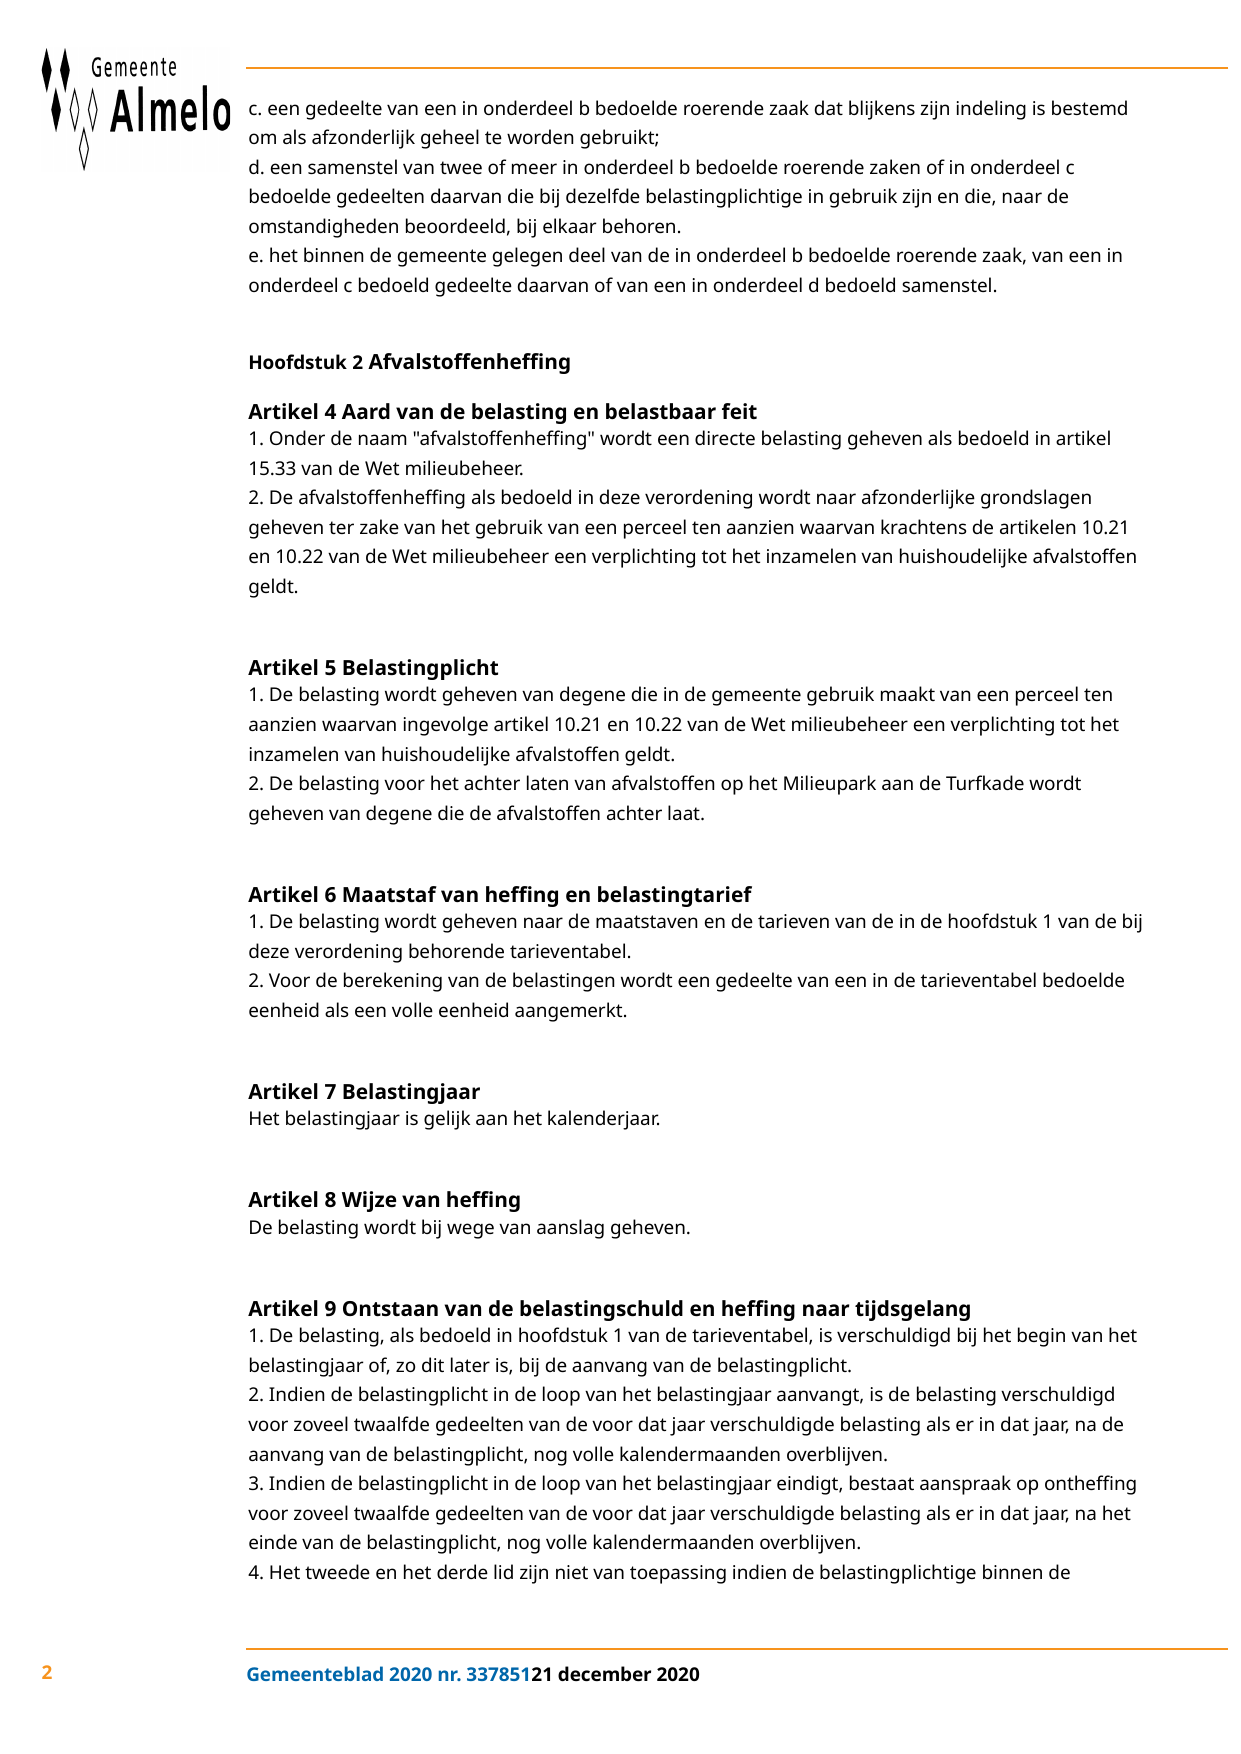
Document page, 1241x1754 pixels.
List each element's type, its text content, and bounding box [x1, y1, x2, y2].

text 2. De afvalstoffenheffing als bedoeld in deze verordening wordt naar afzonderlijke grondslagen geheven ter zake van het gebruik van een perceel ten aanzien waarvan krachtens de artikelen 10.21 en 10.22 van de Wet milieubeheer een verplichting tot het inzamelen van huishoudelijke afvalstoffen geldt. [248, 484, 1152, 599]
text 3. Indien de belastingplicht in de loop van het belastingjaar eindigt, bestaat aanspraak op ontheffing voor zoveel twaalfde gedeelten van de voor dat jaar verschuldigde belasting als er in dat jaar, na het einde van de belastingplicht, nog volle kalendermaanden overblijven. [248, 1470, 1152, 1555]
picture [41, 47, 231, 172]
text Artikel 9 Ontstaan van de belastingschuld en heffing naar tijdsgelang [248, 1294, 1152, 1322]
text Artikel 5 Belastingplicht [248, 653, 1152, 682]
text 4. Het tweede en het derde lid zijn niet van toepassing indien de belastingplichtige binnen de [248, 1559, 1152, 1585]
text 1. De belasting wordt geheven van degene die in de gemeente gebruik maakt van een perceel ten aanzien waarvan ingevolge artikel 10.21 en 10.22 van de Wet milieubeheer een verplichting tot het inzamelen van huishoudelijke afvalstoffen geldt. [248, 682, 1152, 766]
text c. een gedeelte van een in onderdeel b bedoelde roerende zaak dat blijkens zijn indeling is bestemd om als afzonderlijk geheel te worden gebruikt; [248, 95, 1152, 150]
text Artikel 6 Maatstaf van heffing en belastingtarief [248, 880, 1152, 908]
text Artikel 4 Aard van de belasting en belastbaar feit [248, 397, 1152, 425]
text 1. De belasting wordt geheven naar de maatstaven en de tarieven van de in de hoofdstuk 1 van de bij deze verordening behorende tarieventabel. [248, 908, 1152, 964]
text e. het binnen de gemeente gelegen deel van de in onderdeel b bedoelde roerende zaak, van een in onderdeel c bedoeld gedeelte daarvan of van een in onderdeel d bedoeld samenstel. [248, 243, 1152, 298]
text 1. De belasting, als bedoeld in hoofdstuk 1 van de tarieventabel, is verschuldigd bij het begin van het belastingjaar of, zo dit later is, bij de aanvang van de belastingplicht. [248, 1322, 1152, 1378]
text Het belastingjaar is gelijk aan het kalenderjaar. [248, 1106, 1152, 1131]
text 2. De belasting voor het achter laten van afvalstoffen op het Milieupark aan de Turfkade wordt geheven van degene die de afvalstoffen achter laat. [248, 770, 1152, 826]
text De belasting wordt bij wege van aanslag geheven. [248, 1214, 1152, 1240]
text 1. Onder de naam "afvalstoffenheffing" wordt een directe belasting geheven als bedoeld in artikel 15.33 van de Wet milieubeheer. [248, 425, 1152, 481]
text Artikel 8 Wijze van heffing [248, 1186, 1152, 1214]
text Artikel 7 Belastingjaar [248, 1077, 1152, 1106]
text Hoofdstuk 2 Afvalstoffenheffing [248, 347, 1152, 376]
text 2. Indien de belastingplicht in de loop van het belastingjaar aanvangt, is de belasting verschuldigd voor zoveel twaalfde gedeelten van de voor dat jaar verschuldigde belasting als er in dat jaar, na de aanvang van de belastingplicht, nog volle kalendermaanden overblijven. [248, 1382, 1152, 1466]
text 2. Voor de berekening van de belastingen wordt een gedeelte van een in de tarieventabel bedoelde eenheid als een volle eenheid aangemerkt. [248, 967, 1152, 1023]
text d. een samenstel van twee of meer in onderdeel b bedoelde roerende zaken of in onderdeel c bedoelde gedeelten daarvan die bij dezelfde belastingplichtige in gebruik zijn en die, naar de omstandigheden beoordeeld, bij elkaar behoren. [248, 154, 1152, 239]
